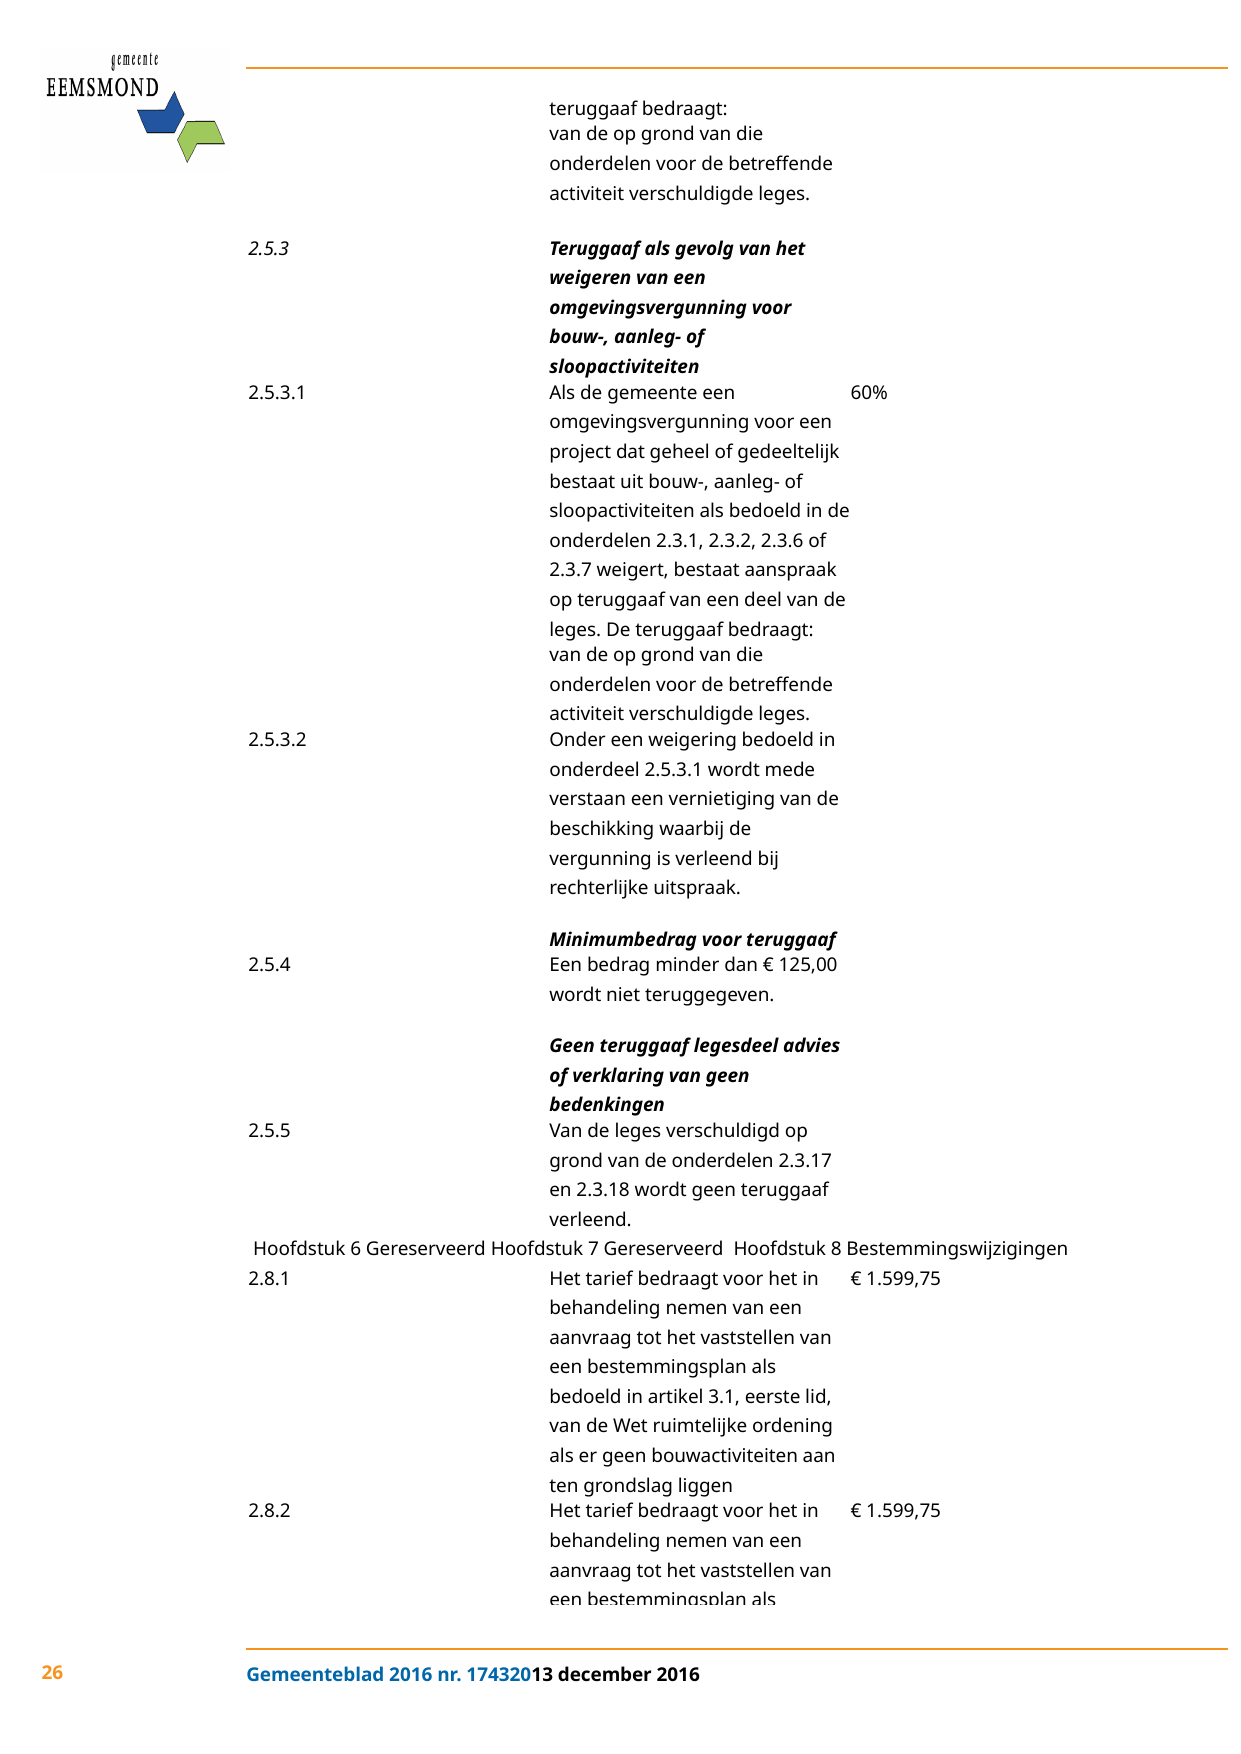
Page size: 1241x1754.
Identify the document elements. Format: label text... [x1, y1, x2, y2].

table_header 2.8.1 [248, 1265, 549, 1498]
table_cell Onder een weigering bedoeld in onderdeel 2.5.3.1 wordt mede verstaan een vernietiging van de beschikking waarbij de vergunning is verleend bij rechterlijke uitspraak. [549, 726, 850, 900]
table_cell [850, 1033, 1152, 1117]
table_cell [850, 235, 1152, 379]
table_cell Het tarief bedraagt voor het in behandeling nemen van een aanvraag tot het vaststellen van een bestemmingsplan als [549, 1498, 850, 1604]
table_cell [248, 900, 549, 926]
table_cell [248, 641, 549, 726]
table_cell 2.5.3 [248, 235, 549, 379]
table_cell [850, 726, 1152, 900]
table_cell teruggaaf bedraagt: [549, 95, 850, 121]
table_cell [248, 926, 549, 951]
table_cell [850, 121, 1152, 235]
table_cell [850, 900, 1152, 926]
table_cell Minimumbedrag voor teruggaaf [549, 926, 850, 951]
table_cell [850, 926, 1152, 951]
table_cell € 1.599,75 [850, 1498, 1152, 1604]
picture [41, 47, 231, 172]
table_cell 2.5.3.2 [248, 726, 549, 900]
table_cell [850, 641, 1152, 726]
table_cell van de op grond van die onderdelen voor de betreffende activiteit verschuldigde leges. [549, 641, 850, 726]
table_cell [549, 900, 850, 926]
table_cell [248, 1033, 549, 1117]
table_header € 1.599,75 [850, 1265, 1152, 1498]
table_cell [850, 951, 1152, 1007]
table_header Het tarief bedraagt voor het in behandeling nemen van een aanvraag tot het vaststellen van een bestemmingsplan als bedoeld in artikel 3.1, eerste lid, van de Wet ruimtelijke ordening als er geen bouwactiviteiten aan ten grondslag liggen [549, 1265, 850, 1498]
table_cell 2.8.2 [248, 1498, 549, 1604]
table_cell 60% [850, 379, 1152, 641]
table_cell 2.5.3.1 [248, 379, 549, 641]
table_cell [850, 1007, 1152, 1032]
table_cell van de op grond van die onderdelen voor de betreffende activiteit verschuldigde leges. [549, 121, 850, 235]
text Hoofdstuk 6 Gereserveerd Hoofdstuk 7 Gereserveerd Hoofdstuk 8 Bestemmingswijzigingen [248, 1235, 1152, 1261]
table_cell Teruggaaf als gevolg van het weigeren van een omgevingsvergunning voor bouw-, aanleg- of sloopactiviteiten [549, 235, 850, 379]
table_cell [248, 1007, 549, 1032]
table_cell Een bedrag minder dan € 125,00 wordt niet teruggegeven. [549, 951, 850, 1007]
table_cell Geen teruggaaf legesdeel advies of verklaring van geen bedenkingen [549, 1033, 850, 1117]
table_cell Van de leges verschuldigd op grond van de onderdelen 2.3.17 en 2.3.18 wordt geen teruggaaf verleend. [549, 1118, 850, 1232]
table_cell [850, 1118, 1152, 1232]
table_cell [248, 121, 549, 235]
table_cell [850, 95, 1152, 121]
table_cell Als de gemeente een omgevingsvergunning voor een project dat geheel of gedeeltelijk bestaat uit bouw-, aanleg- of sloopactiviteiten als bedoeld in de onderdelen 2.3.1, 2.3.2, 2.3.6 of 2.3.7 weigert, bestaat aanspraak op teruggaaf van een deel van de leges. De teruggaaf bedraagt: [549, 379, 850, 641]
table_cell 2.5.4 [248, 951, 549, 1007]
table_cell [549, 1007, 850, 1032]
table_cell 2.5.5 [248, 1118, 549, 1232]
table_cell [248, 95, 549, 121]
